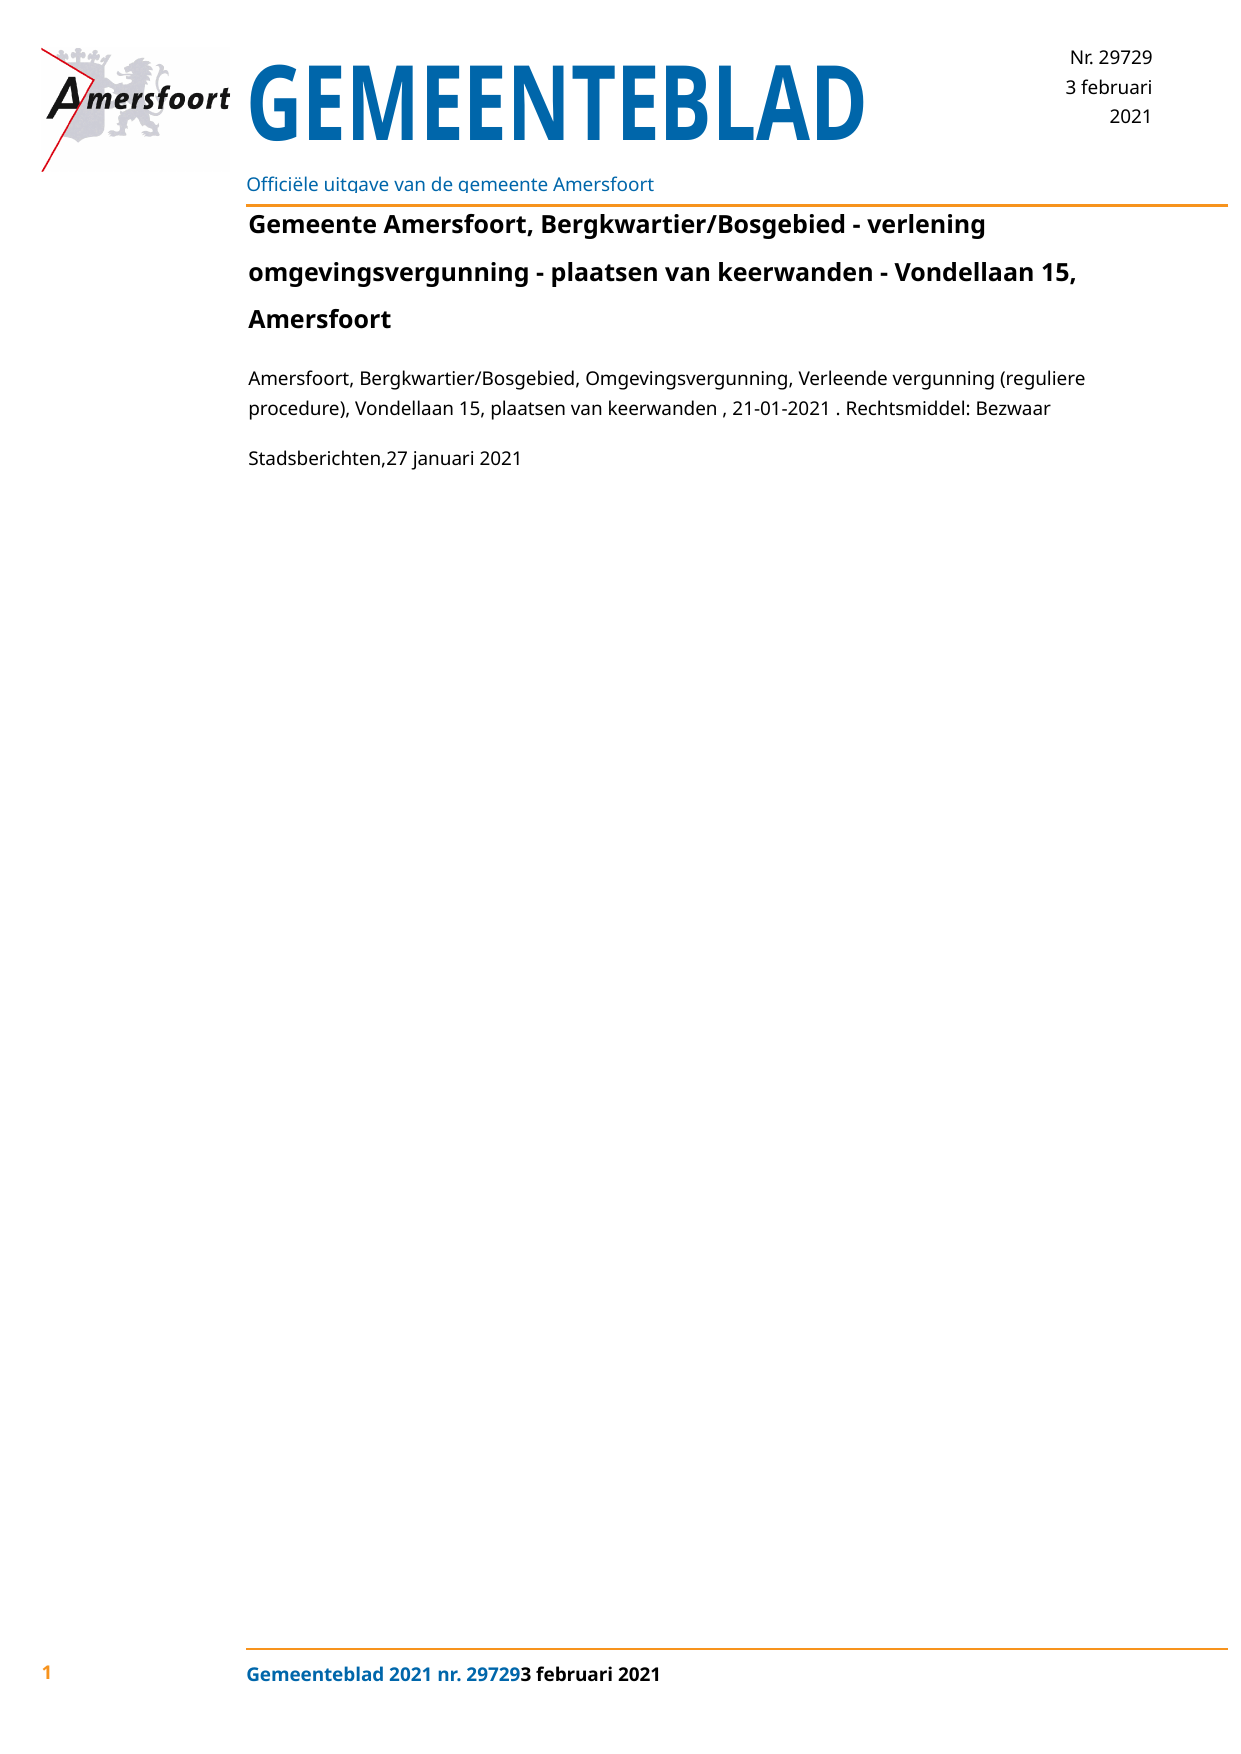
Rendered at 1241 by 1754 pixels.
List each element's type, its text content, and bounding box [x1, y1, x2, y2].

text Gemeente Amersfoort, Bergkwartier/Bosgebied - verlening omgevingsvergunning - plaatsen van keerwanden - Vondellaan 15, Amersfoort [248, 207, 1152, 336]
text Amersfoort, Bergkwartier/Bosgebied, Omgevingsvergunning, Verleende vergunning (reguliere procedure), Vondellaan 15, plaatsen van keerwanden , 21-01-2021 . Rechtsmiddel: Bezwaar [248, 366, 1152, 421]
picture [41, 47, 231, 172]
text Stadsberichten,27 januari 2021 [248, 446, 1152, 471]
